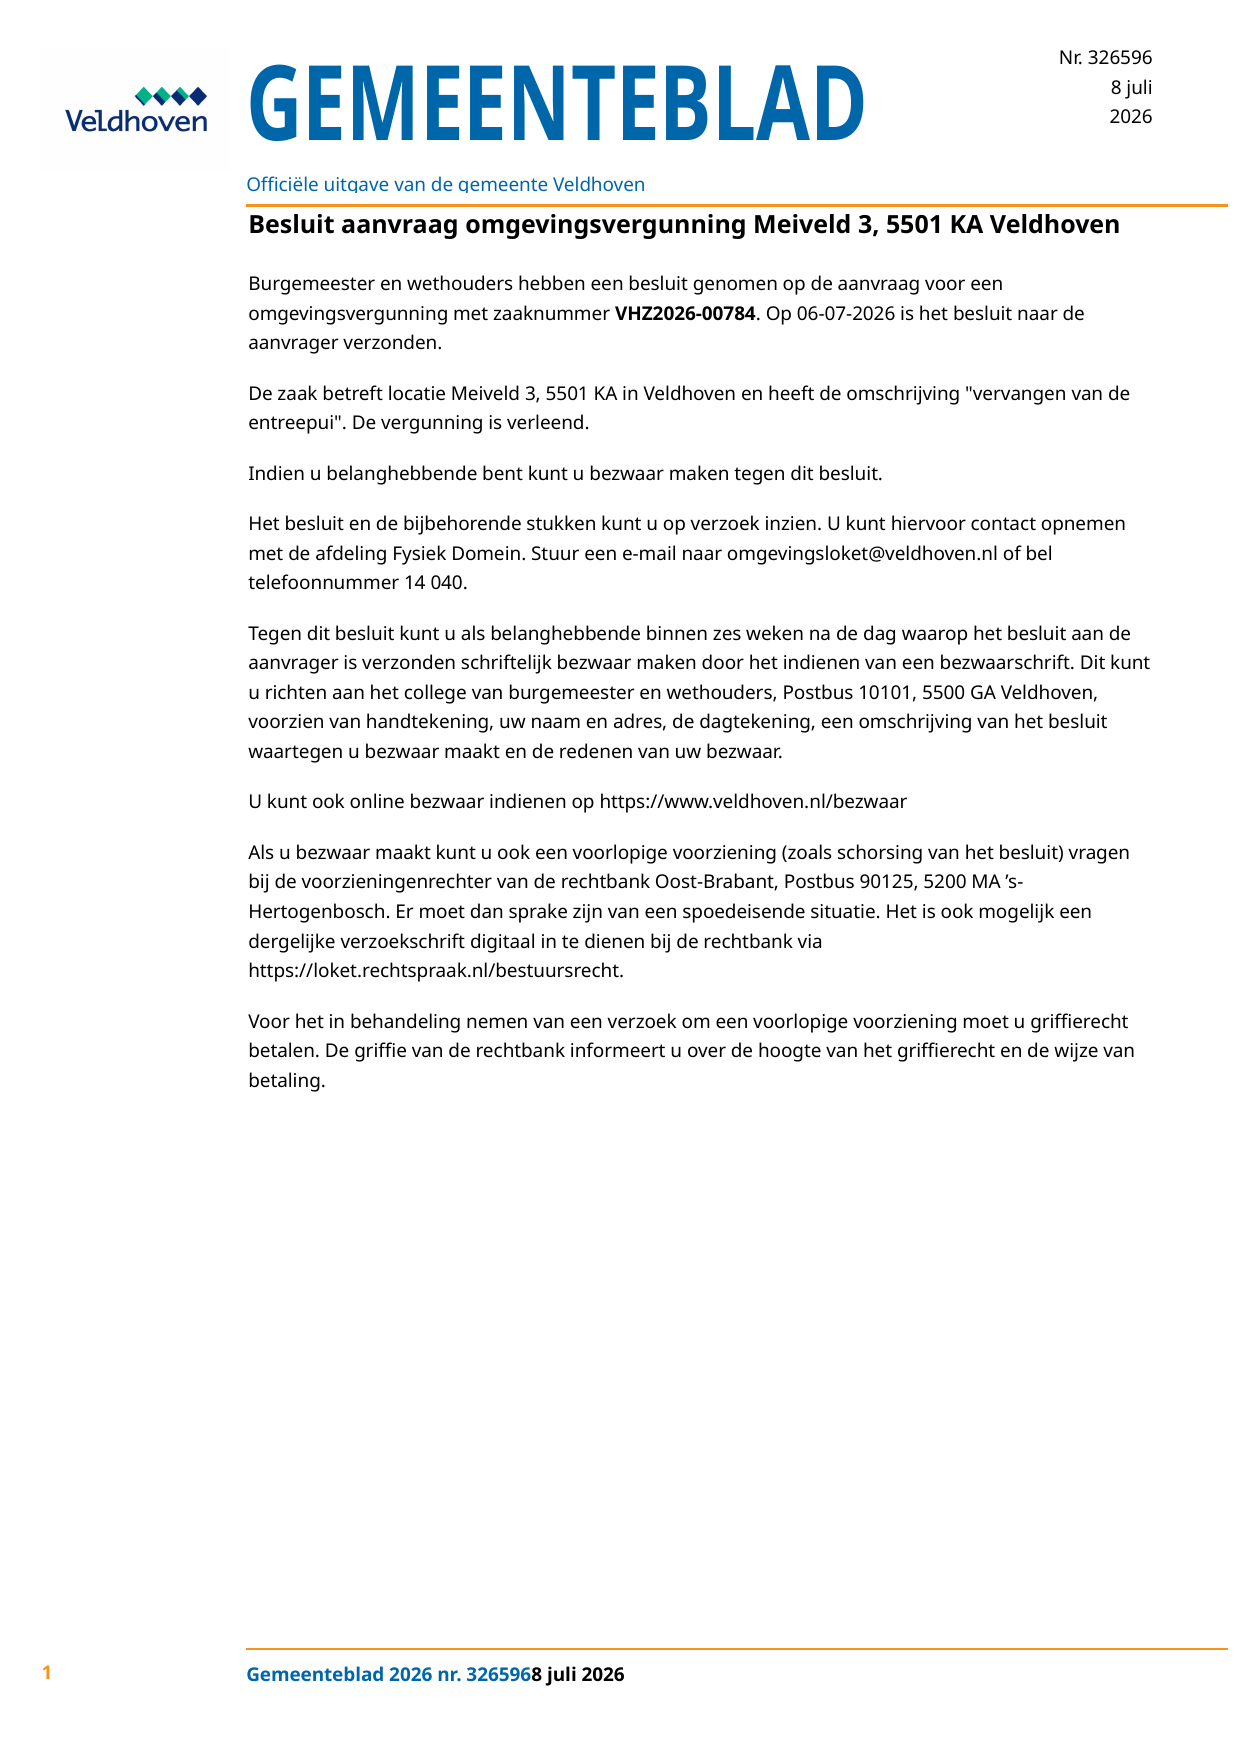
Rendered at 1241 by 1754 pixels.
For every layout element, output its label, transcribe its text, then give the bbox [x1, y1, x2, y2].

text Als u bezwaar maakt kunt u ook een voorlopige voorziening (zoals schorsing van het besluit) vragen bij de voorzieningenrechter van de rechtbank Oost-Brabant, Postbus 90125, 5200 MA ’s-Hertogenbosch. Er moet dan sprake zijn van een spoedeisende situatie. Het is ook mogelijk een dergelijke verzoekschrift digitaal in te dienen bij de rechtbank via https://loket.rechtspraak.nl/bestuursrecht. [248, 839, 1152, 983]
text Tegen dit besluit kunt u als belanghebbende binnen zes weken na de dag waarop het besluit aan de aanvrager is verzonden schriftelijk bezwaar maken door het indienen van een bezwaarschrift. Dit kunt u richten aan het college van burgemeester en wethouders, Postbus 10101, 5500 GA Veldhoven, voorzien van handtekening, uw naam en adres, de dagtekening, een omschrijving van het besluit waartegen u bezwaar maakt en de redenen van uw bezwaar. [248, 620, 1152, 764]
text Indien u belanghebbende bent kunt u bezwaar maken tegen dit besluit. [248, 460, 1152, 486]
text Het besluit en de bijbehorende stukken kunt u op verzoek inzien. U kunt hiervoor contact opnemen met de afdeling Fysiek Domein. Stuur een e-mail naar omgevingsloket@veldhoven.nl of bel telefoonnummer 14 040. [248, 510, 1152, 595]
text U kunt ook online bezwaar indienen op https://www.veldhoven.nl/bezwaar [248, 789, 1152, 814]
text Besluit aanvraag omgevingsvergunning Meiveld 3, 5501 KA Veldhoven [248, 207, 1152, 241]
picture [41, 47, 231, 172]
text Voor het in behandeling nemen van een verzoek om een voorlopige voorziening moet u griffierecht betalen. De griffie van de rechtbank informeert u over de hoogte van het griffierecht en de wijze van betaling. [248, 1008, 1152, 1093]
text Burgemeester en wethouders hebben een besluit genomen op de aanvraag voor een omgevingsvergunning met zaaknummer VHZ2026-00784. Op 06-07-2026 is het besluit naar de aanvrager verzonden. [248, 270, 1152, 355]
text De zaak betreft locatie Meiveld 3, 5501 KA in Veldhoven en heeft de omschrijving "vervangen van de entreepui". De vergunning is verleend. [248, 380, 1152, 435]
